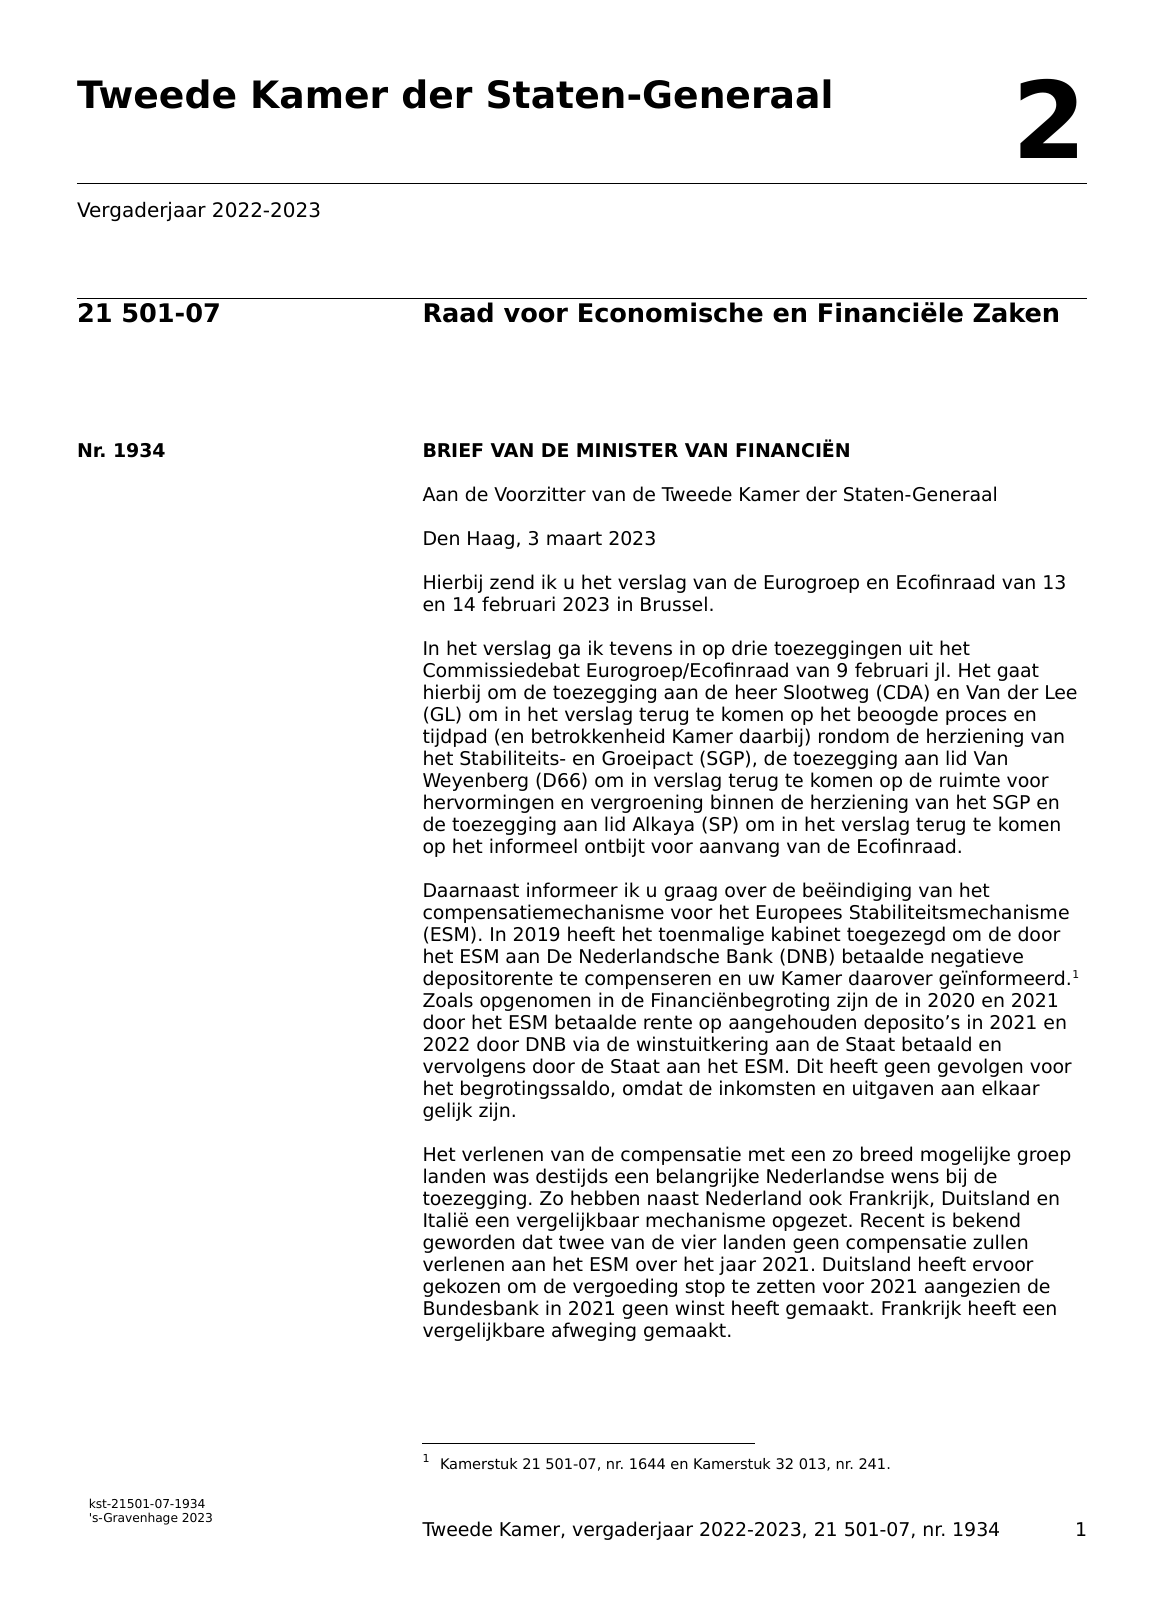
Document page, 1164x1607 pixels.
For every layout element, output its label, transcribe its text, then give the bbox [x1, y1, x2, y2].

subtitle Nr. 1934 BRIEF VAN DE MINISTER VAN FINANCIËN [77, 440, 1087, 462]
text Hierbij zend ik u het verslag van de Eurogroep en Ecofinraad van 13 en 14 februari 2023 in Brussel. [422, 572, 1087, 616]
text Aan de Voorzitter van de Tweede Kamer der Staten-Generaal [422, 484, 1087, 506]
text Daarnaast informeer ik u graag over de beëindiging van het compensatiemechanisme voor het Europees Stabiliteitsmechanisme (ESM). In 2019 heeft het toenmalige kabinet toegezegd om de door het ESM aan De Nederlandsche Bank (DNB) betaalde negatieve depositorente te compenseren en uw Kamer daarover geïnformeerd. Zoals opgenomen in de Financiënbegroting zijn de in 2020 en 2021 door het ESM betaalde rente op aangehouden deposito’s in 2021 en 2022 door DNB via de winstuitkering aan de Staat betaald en vervolgens door de Staat aan het ESM. Dit heeft geen gevolgen voor het begrotingssaldo, omdat de inkomsten en uitgaven aan elkaar gelijk zijn. [422, 880, 1087, 1122]
text Het verlenen van de compensatie met een zo breed mogelijke groep landen was destijds een belangrijke Nederlandse wens bij de toezegging. Zo hebben naast Nederland ook Frankrijk, Duitsland en Italië een vergelijkbaar mechanisme opgezet. Recent is bekend geworden dat twee van de vier landen geen compensatie zullen verlenen aan het ESM over het jaar 2021. Duitsland heeft ervoor gekozen om de vergoeding stop te zetten voor 2021 aangezien de Bundesbank in 2021 geen winst heeft gemaakt. Frankrijk heeft een vergelijkbare afweging gemaakt. [422, 1144, 1087, 1342]
text Den Haag, 3 maart 2023 [422, 528, 1087, 550]
text Kamerstuk 21 501-07, nr. 1644 en Kamerstuk 32 013, nr. 241. [422, 1452, 1087, 1474]
table_header Tweede Kamer der Staten-Generaal [77, 59, 886, 183]
subtitle 21 501-07 Raad voor Economische en Financiële Zaken [77, 299, 1087, 329]
text In het verslag ga ik tevens in op drie toezeggingen uit het Commissiedebat Eurogroep/Ecofinraad van 9 februari jl. Het gaat hierbij om de toezegging aan de heer Slootweg (CDA) en Van der Lee (GL) om in het verslag terug te komen op het beoogde proces en tijdpad (en betrokkenheid Kamer daarbij) rondom de herziening van het Stabiliteits- en Groeipact (SGP), de toezegging aan lid Van Weyenberg (D66) om in verslag terug te komen op de ruimte voor hervormingen en vergroening binnen de herziening van het SGP en de toezegging aan lid Alkaya (SP) om in het verslag terug te komen op het informeel ontbijt voor aanvang van de Ecofinraad. [422, 638, 1087, 858]
table_cell Vergaderjaar 2022-2023 [77, 184, 1087, 298]
text kst-21501-07-1934 [88, 1497, 323, 1511]
text 's-Gravenhage 2023 [88, 1511, 323, 1525]
table_header 2 [886, 59, 1087, 183]
